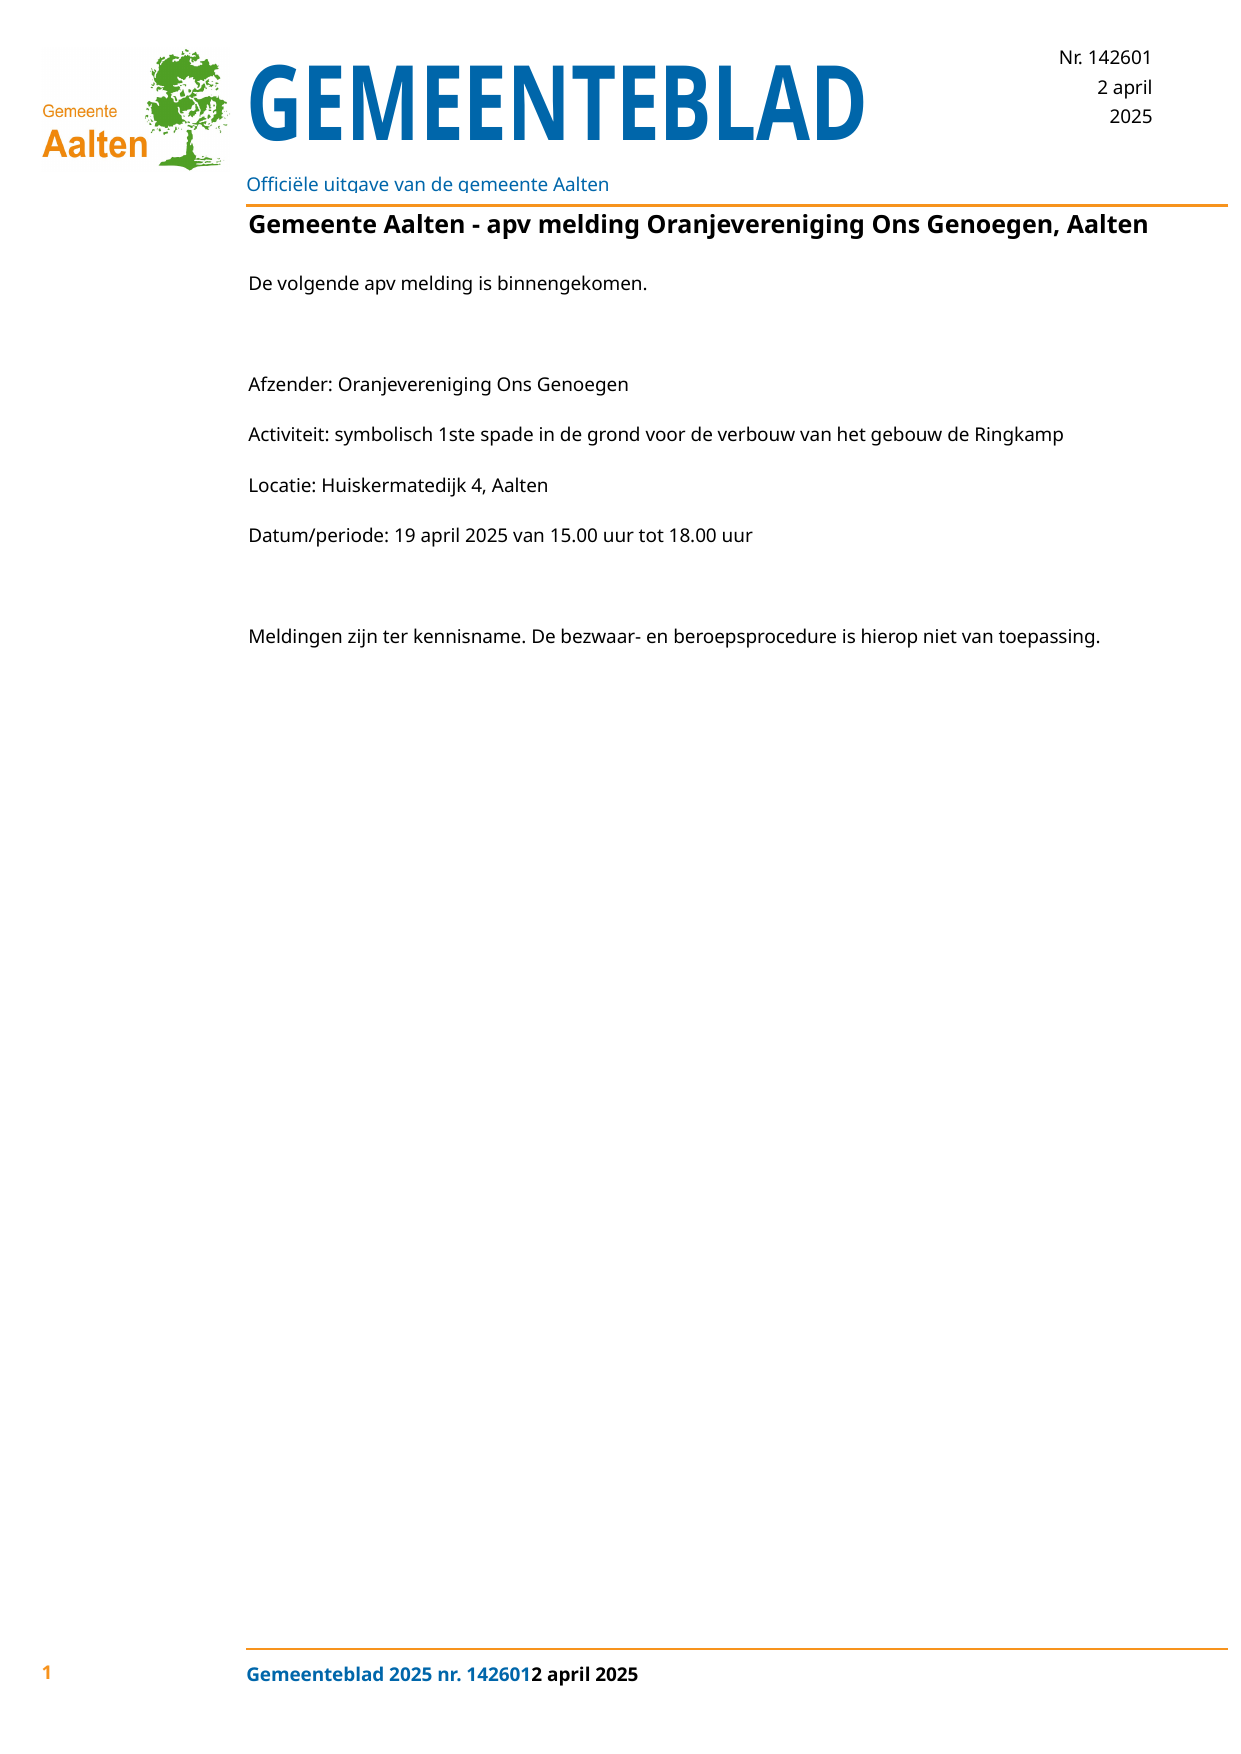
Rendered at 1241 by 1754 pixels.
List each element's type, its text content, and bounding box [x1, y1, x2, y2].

text Activiteit: symbolisch 1ste spade in de grond voor de verbouw van het gebouw de Ringkamp [248, 422, 1152, 447]
text Datum/periode: 19 april 2025 van 15.00 uur tot 18.00 uur [248, 522, 1152, 548]
text De volgende apv melding is binnengekomen. [248, 270, 1152, 296]
text Afzender: Oranjevereniging Ons Genoegen [248, 371, 1152, 397]
text Meldingen zijn ter kennisname. De bezwaar- en beroepsprocedure is hierop niet van toepassing. [248, 623, 1152, 649]
text Gemeente Aalten - apv melding Oranjevereniging Ons Genoegen, Aalten [248, 207, 1152, 241]
text Locatie: Huiskermatedijk 4, Aalten [248, 472, 1152, 498]
picture [41, 47, 231, 172]
